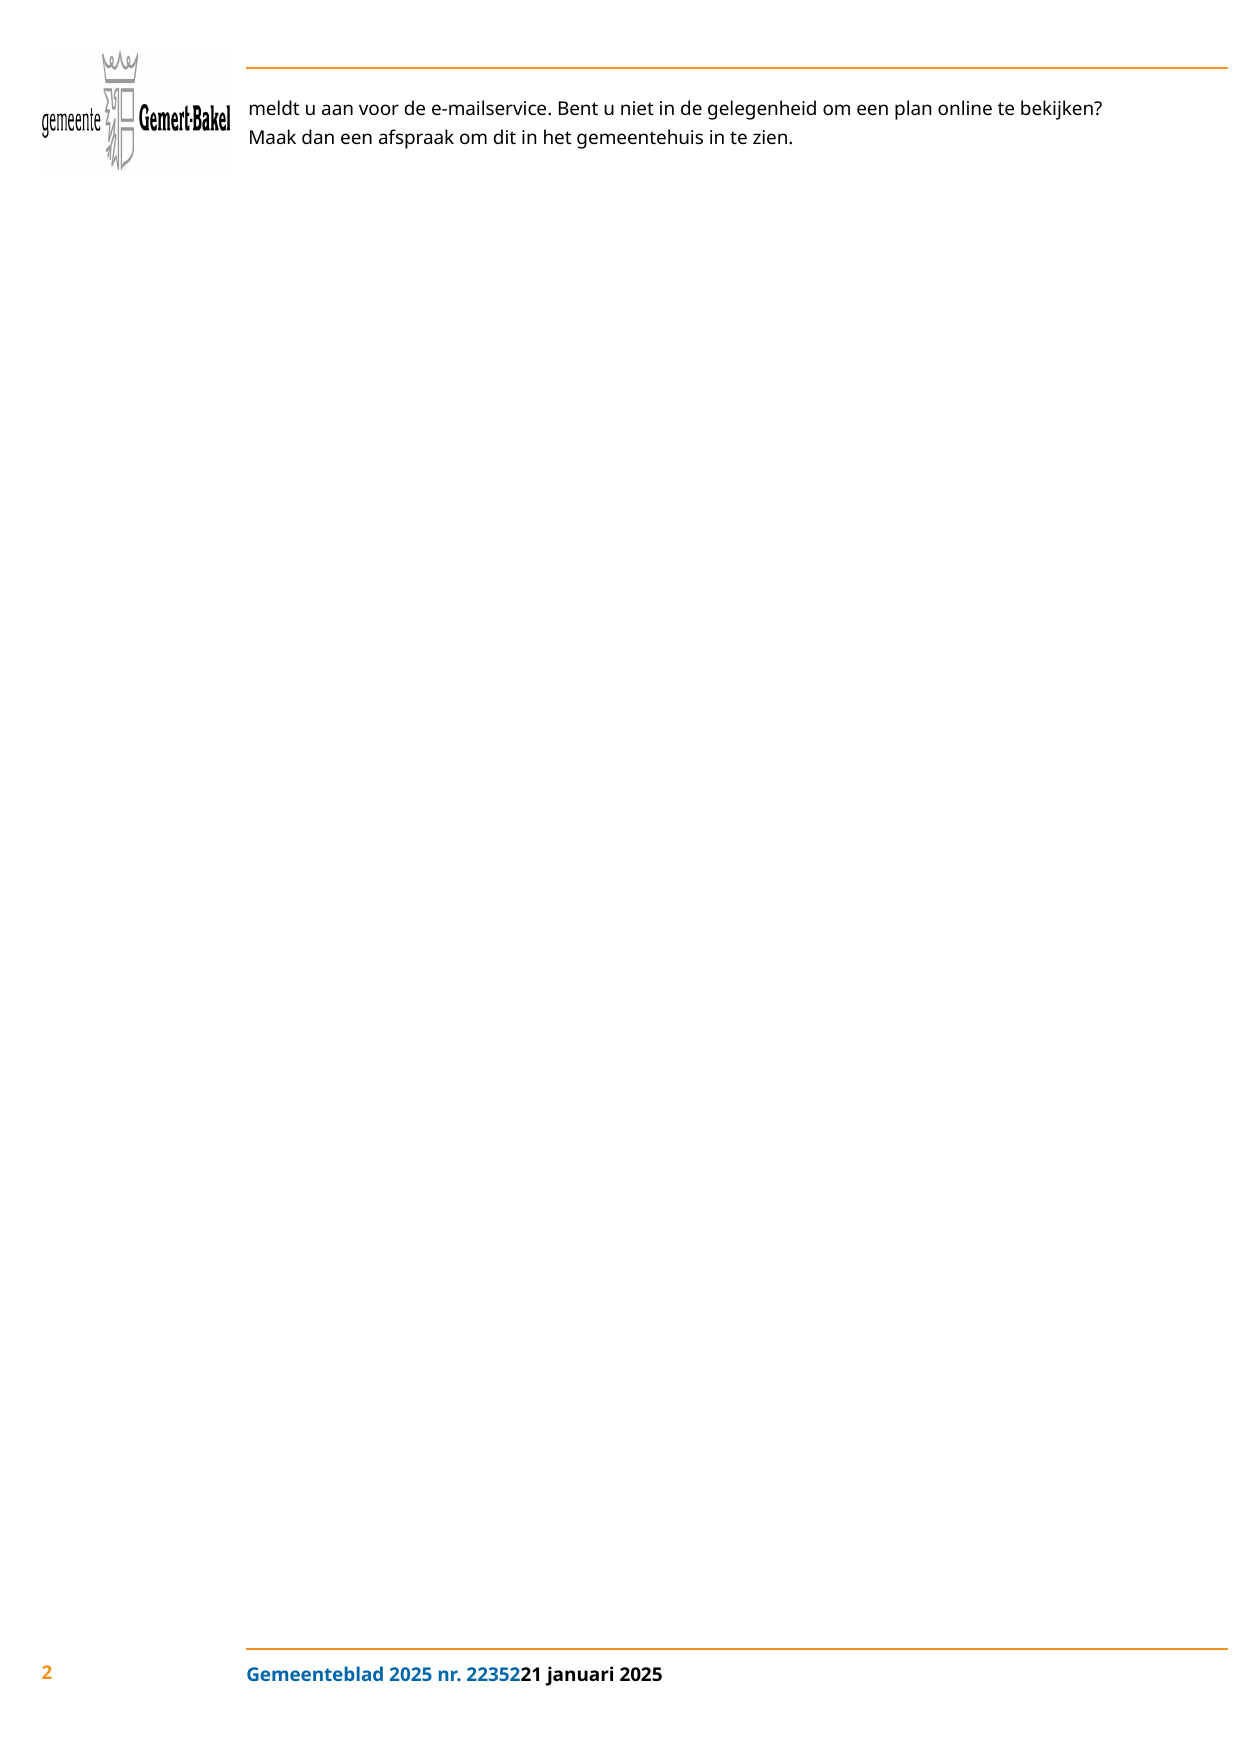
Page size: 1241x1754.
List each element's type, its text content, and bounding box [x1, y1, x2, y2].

picture [41, 47, 231, 172]
text meldt u aan voor de e-mailservice. Bent u niet in de gelegenheid om een plan online te bekijken? Maak dan een afspraak om dit in het gemeentehuis in te zien. [248, 95, 1152, 150]
